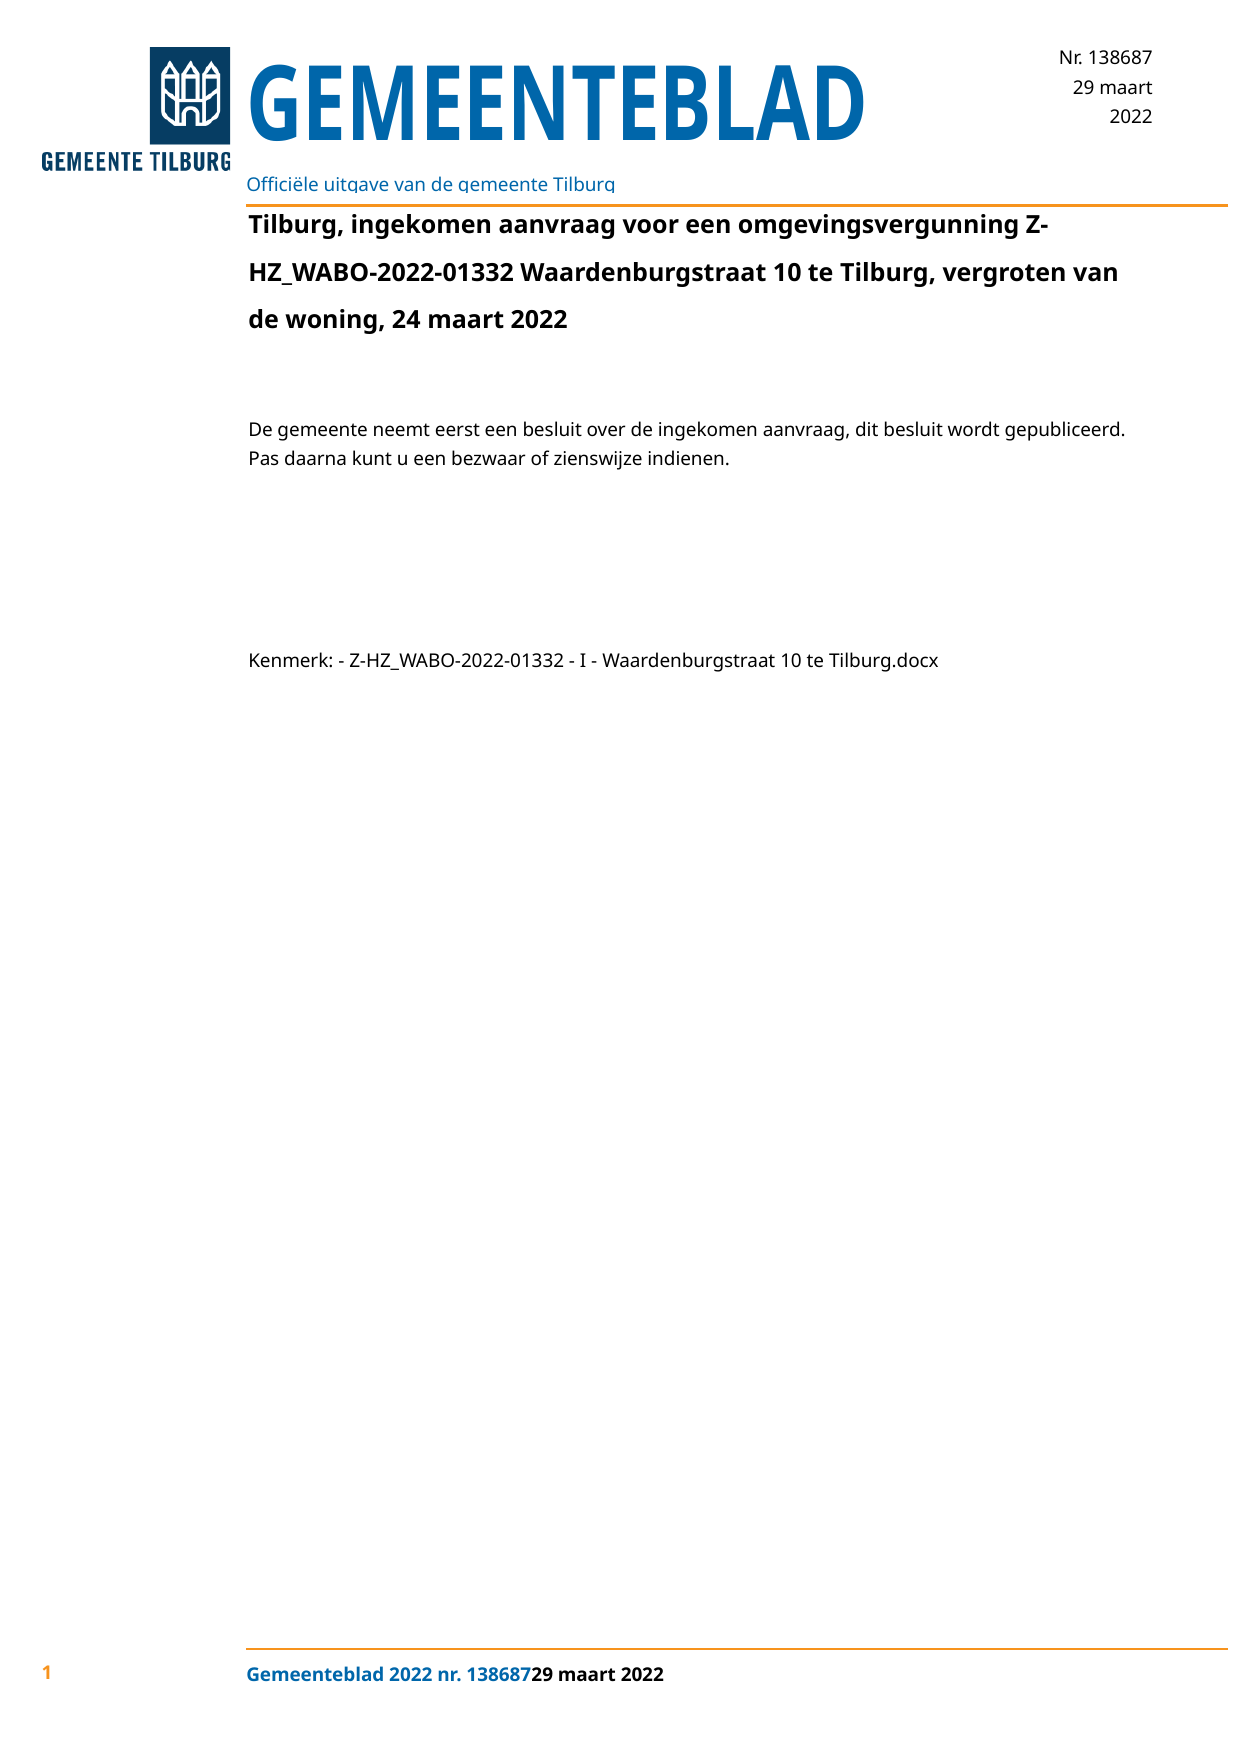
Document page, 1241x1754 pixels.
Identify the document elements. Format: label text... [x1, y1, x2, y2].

text Tilburg, ingekomen aanvraag voor een omgevingsvergunning Z-HZ_WABO-2022-01332 Waardenburgstraat 10 te Tilburg, vergroten van de woning, 24 maart 2022 [248, 207, 1152, 336]
text De gemeente neemt eerst een besluit over de ingekomen aanvraag, dit besluit wordt gepubliceerd. Pas daarna kunt u een bezwaar of zienswijze indienen. [248, 416, 1152, 471]
text Kenmerk: - Z-HZ_WABO-2022-01332 - I - Waardenburgstraat 10 te Tilburg.docx [248, 647, 1152, 673]
picture [41, 47, 231, 172]
